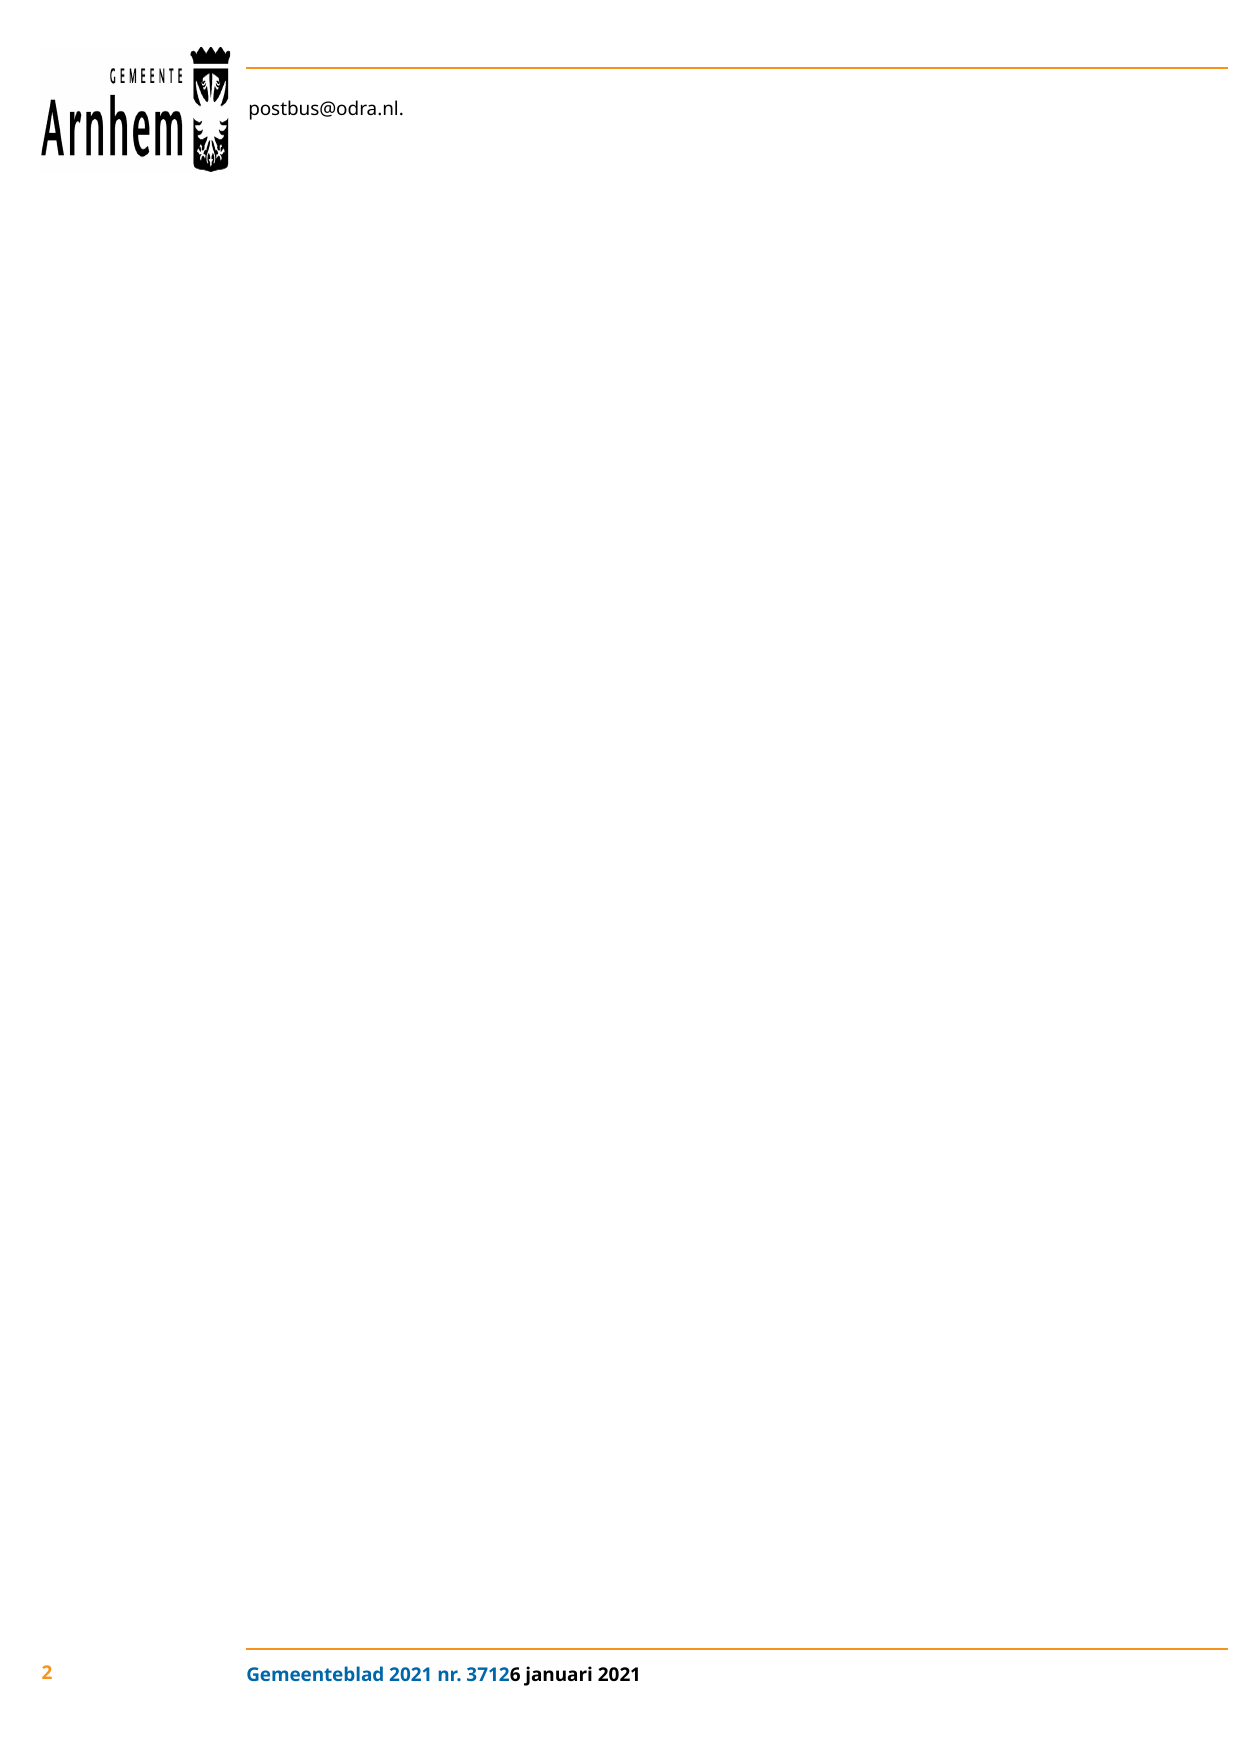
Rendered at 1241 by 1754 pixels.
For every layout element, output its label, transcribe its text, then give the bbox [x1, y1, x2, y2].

picture [41, 47, 231, 172]
text postbus@odra.nl. [248, 95, 1152, 121]
